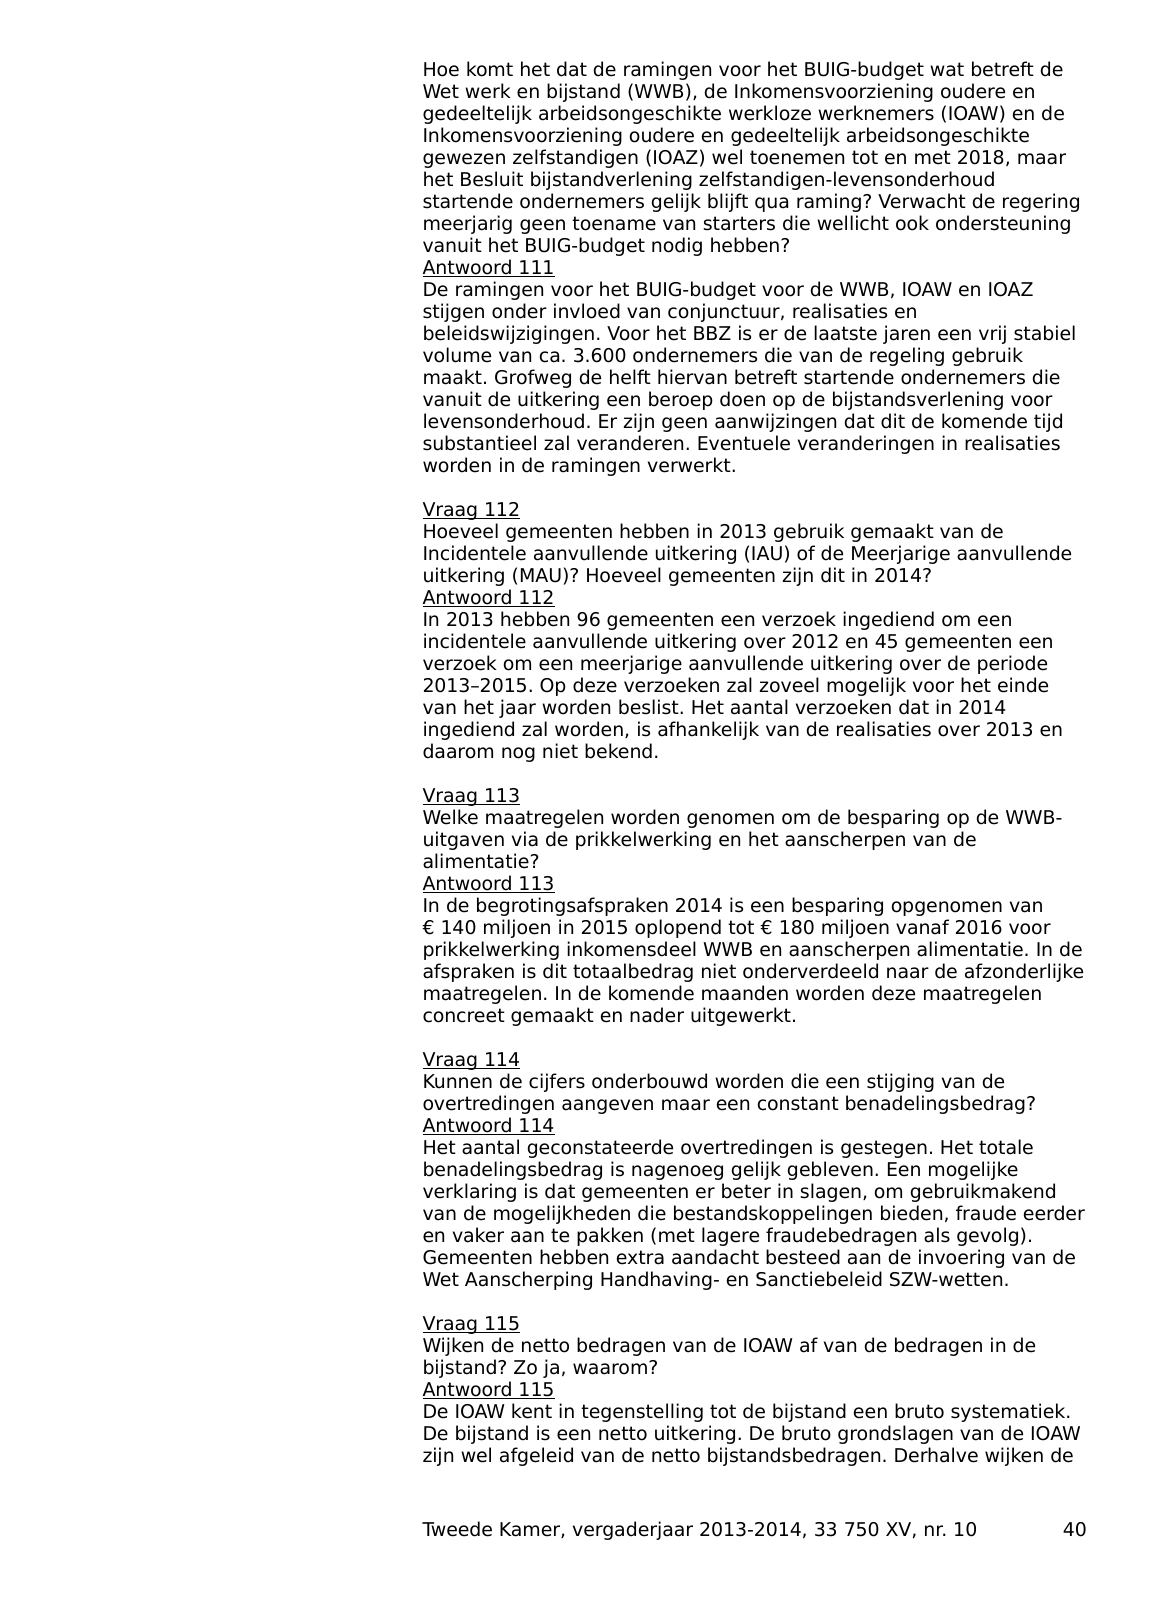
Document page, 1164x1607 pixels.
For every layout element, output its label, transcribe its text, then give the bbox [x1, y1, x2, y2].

text Vraag 113 [422, 785, 1087, 807]
text Antwoord 111 [422, 257, 1087, 279]
text Wijken de netto bedragen van de IOAW af van de bedragen in de bijstand? Zo ja, waarom? [422, 1335, 1087, 1379]
text Vraag 112 [422, 499, 1087, 521]
text De IOAW kent in tegenstelling tot de bijstand een bruto systematiek. De bijstand is een netto uitkering. De bruto grondslagen van de IOAW zijn wel afgeleid van de netto bijstandsbedragen. Derhalve wijken de [422, 1401, 1087, 1467]
text In de begrotingsafspraken 2014 is een besparing opgenomen van € 140 miljoen in 2015 oplopend tot € 180 miljoen vanaf 2016 voor prikkelwerking inkomensdeel WWB en aanscherpen alimentatie. In de afspraken is dit totaalbedrag niet onderverdeeld naar de afzonderlijke maatregelen. In de komende maanden worden deze maatregelen concreet gemaakt en nader uitgewerkt. [422, 895, 1087, 1027]
text Het aantal geconstateerde overtredingen is gestegen. Het totale benadelingsbedrag is nagenoeg gelijk gebleven. Een mogelijke verklaring is dat gemeenten er beter in slagen, om gebruikmakend van de mogelijkheden die bestandskoppelingen bieden, fraude eerder en vaker aan te pakken (met lagere fraudebedragen als gevolg). Gemeenten hebben extra aandacht besteed aan de invoering van de Wet Aanscherping Handhaving- en Sanctiebeleid SZW-wetten. [422, 1137, 1087, 1291]
text Vraag 115 [422, 1313, 1087, 1335]
text Hoeveel gemeenten hebben in 2013 gebruik gemaakt van de Incidentele aanvullende uitkering (IAU) of de Meerjarige aanvullende uitkering (MAU)? Hoeveel gemeenten zijn dit in 2014? [422, 521, 1087, 587]
text In 2013 hebben 96 gemeenten een verzoek ingediend om een incidentele aanvullende uitkering over 2012 en 45 gemeenten een verzoek om een meerjarige aanvullende uitkering over de periode 2013–2015. Op deze verzoeken zal zoveel mogelijk voor het einde van het jaar worden beslist. Het aantal verzoeken dat in 2014 ingediend zal worden, is afhankelijk van de realisaties over 2013 en daarom nog niet bekend. [422, 609, 1087, 763]
text Antwoord 115 [422, 1379, 1087, 1401]
text Kunnen de cijfers onderbouwd worden die een stijging van de overtredingen aangeven maar een constant benadelingsbedrag? [422, 1071, 1087, 1115]
text Welke maatregelen worden genomen om de besparing op de WWB-uitgaven via de prikkelwerking en het aanscherpen van de alimentatie? [422, 807, 1087, 873]
text Antwoord 113 [422, 873, 1087, 895]
text De ramingen voor het BUIG-budget voor de WWB, IOAW en IOAZ stijgen onder invloed van conjunctuur, realisaties en beleidswijzigingen. Voor het BBZ is er de laatste jaren een vrij stabiel volume van ca. 3.600 ondernemers die van de regeling gebruik maakt. Grofweg de helft hiervan betreft startende ondernemers die vanuit de uitkering een beroep doen op de bijstandsverlening voor levensonderhoud. Er zijn geen aanwijzingen dat dit de komende tijd substantieel zal veranderen. Eventuele veranderingen in realisaties worden in de ramingen verwerkt. [422, 279, 1087, 477]
text Hoe komt het dat de ramingen voor het BUIG-budget wat betreft de Wet werk en bijstand (WWB), de Inkomensvoorziening oudere en gedeeltelijk arbeidsongeschikte werkloze werknemers (IOAW) en de Inkomensvoorziening oudere en gedeeltelijk arbeidsongeschikte gewezen zelfstandigen (IOAZ) wel toenemen tot en met 2018, maar het Besluit bijstandverlening zelfstandigen-levensonderhoud startende ondernemers gelijk blijft qua raming? Verwacht de regering meerjarig geen toename van starters die wellicht ook ondersteuning vanuit het BUIG-budget nodig hebben? [422, 59, 1087, 257]
text Antwoord 114 [422, 1115, 1087, 1137]
text Antwoord 112 [422, 587, 1087, 609]
text Vraag 114 [422, 1049, 1087, 1071]
